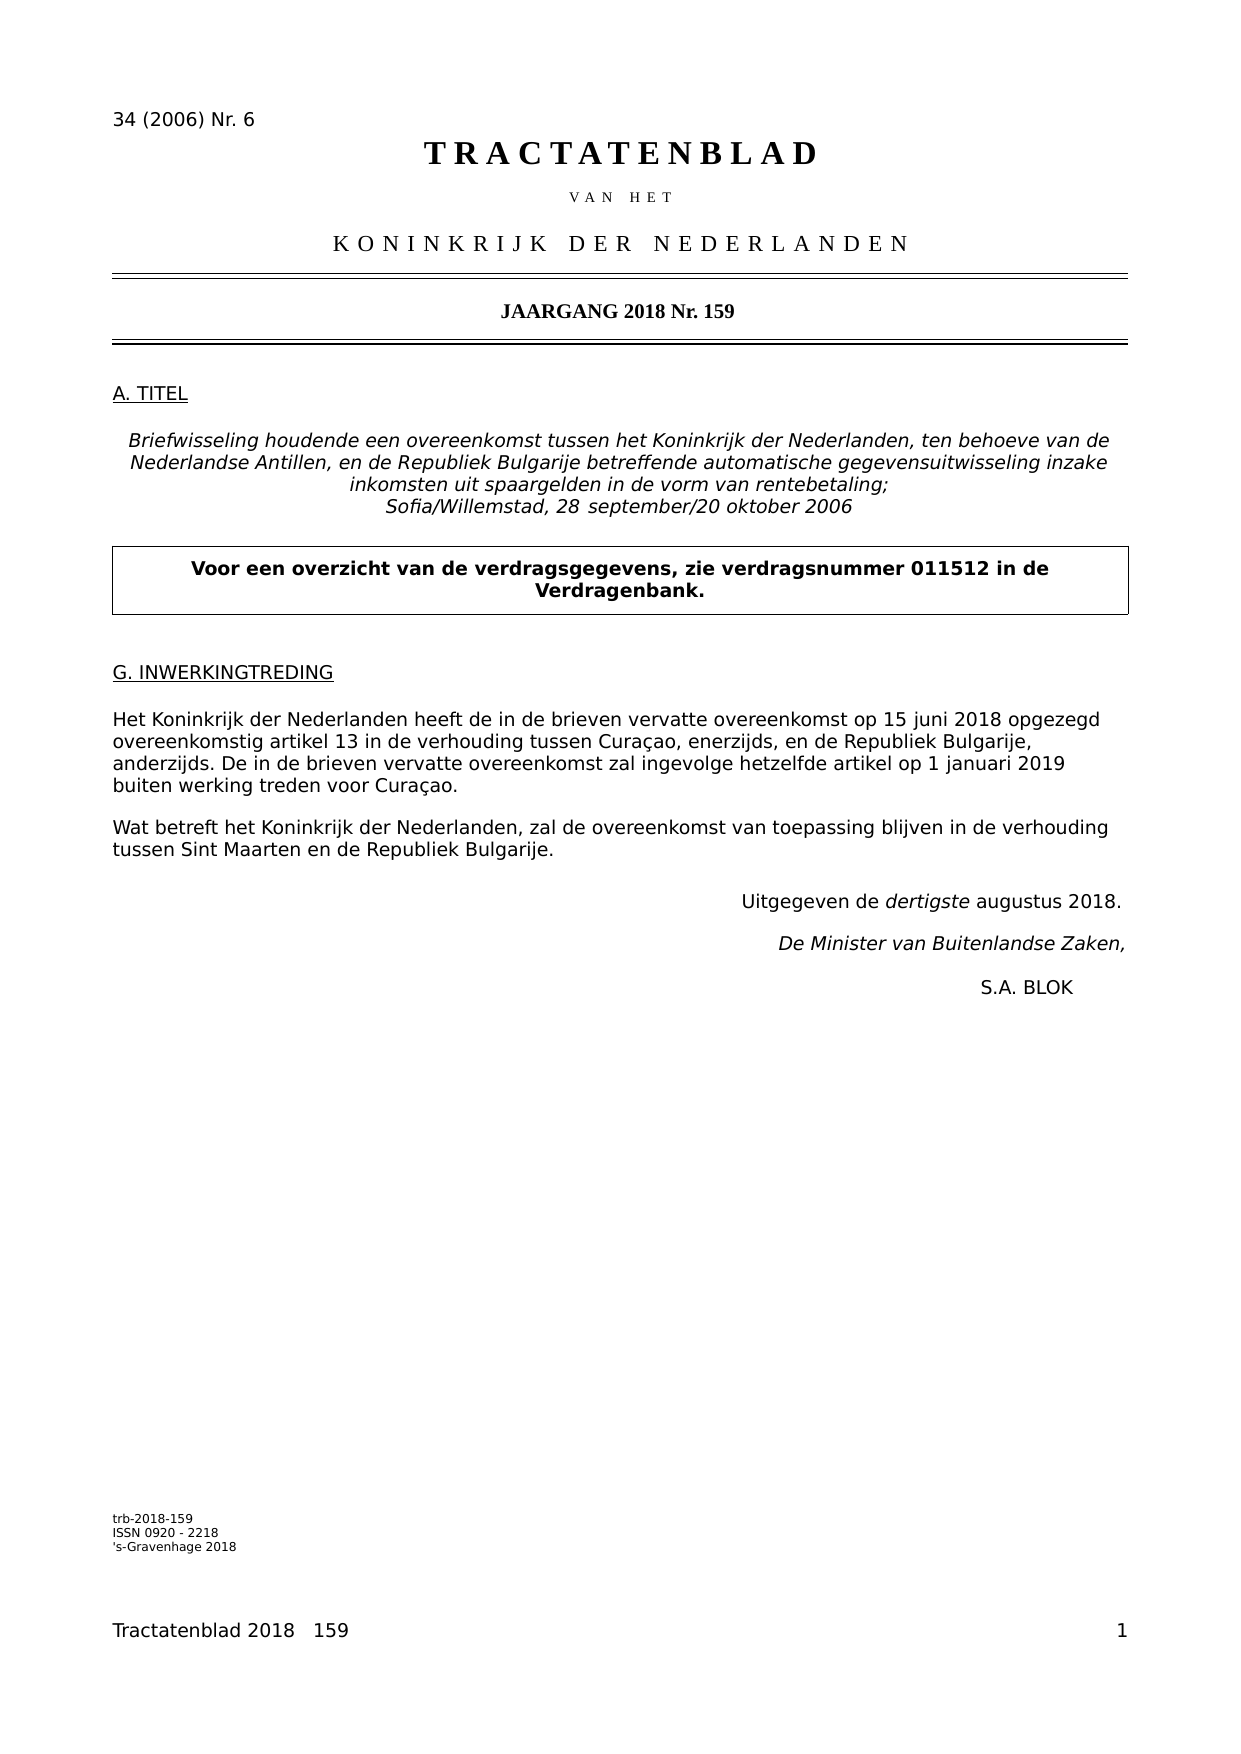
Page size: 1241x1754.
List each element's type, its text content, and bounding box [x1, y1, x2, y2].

text JAARGANG 2018 Nr. 159 [112, 299, 1128, 323]
text KONINKRIJK DER NEDERLANDEN [112, 229, 1128, 256]
text Het Koninkrijk der Nederlanden heeft de in de brieven vervatte overeenkomst op 15 juni 2018 opgezegd overeenkomstig artikel 13 in de verhouding tussen Curaçao, enerzijds, en de Republiek Bulgarije, anderzijds. De in de brieven vervatte overeenkomst zal ingevolge hetzelfde artikel op 1 januari 2019 buiten werking treden voor Curaçao. [112, 709, 1128, 797]
text trb-2018-159 [112, 1512, 346, 1526]
text Briefwisseling houdende een overeenkomst tussen het Koninkrijk der Nederlanden, ten behoeve van de Nederlandse Antillen, en de Republiek Bulgarije betreffende automatische gegevensuitwisseling inzake inkomsten uit spaargelden in de vorm van rentebetaling; [112, 430, 1128, 496]
text Uitgegeven de dertigste augustus 2018. [112, 891, 1128, 913]
text Wat betreft het Koninkrijk der Nederlanden, zal de overeenkomst van toepassing blijven in de verhouding tussen Sint Maarten en de Republiek Bulgarije. [112, 817, 1128, 861]
text Sofia/Willemstad, 28 september/20 oktober 2006 [112, 496, 1128, 518]
text VAN HET [112, 189, 1128, 206]
text De Minister van Buitenlandse Zaken, S.A. BLOK [112, 933, 1128, 999]
text 's-Gravenhage 2018 [112, 1540, 346, 1554]
subtitle G. INWERKINGTREDING [112, 662, 1128, 684]
subtitle A. TITEL [112, 383, 1128, 405]
text TRACTATENBLAD [112, 133, 1128, 172]
text ISSN 0920 - 2218 [112, 1526, 346, 1540]
text 34 (2006) Nr. 6 [112, 109, 1128, 131]
